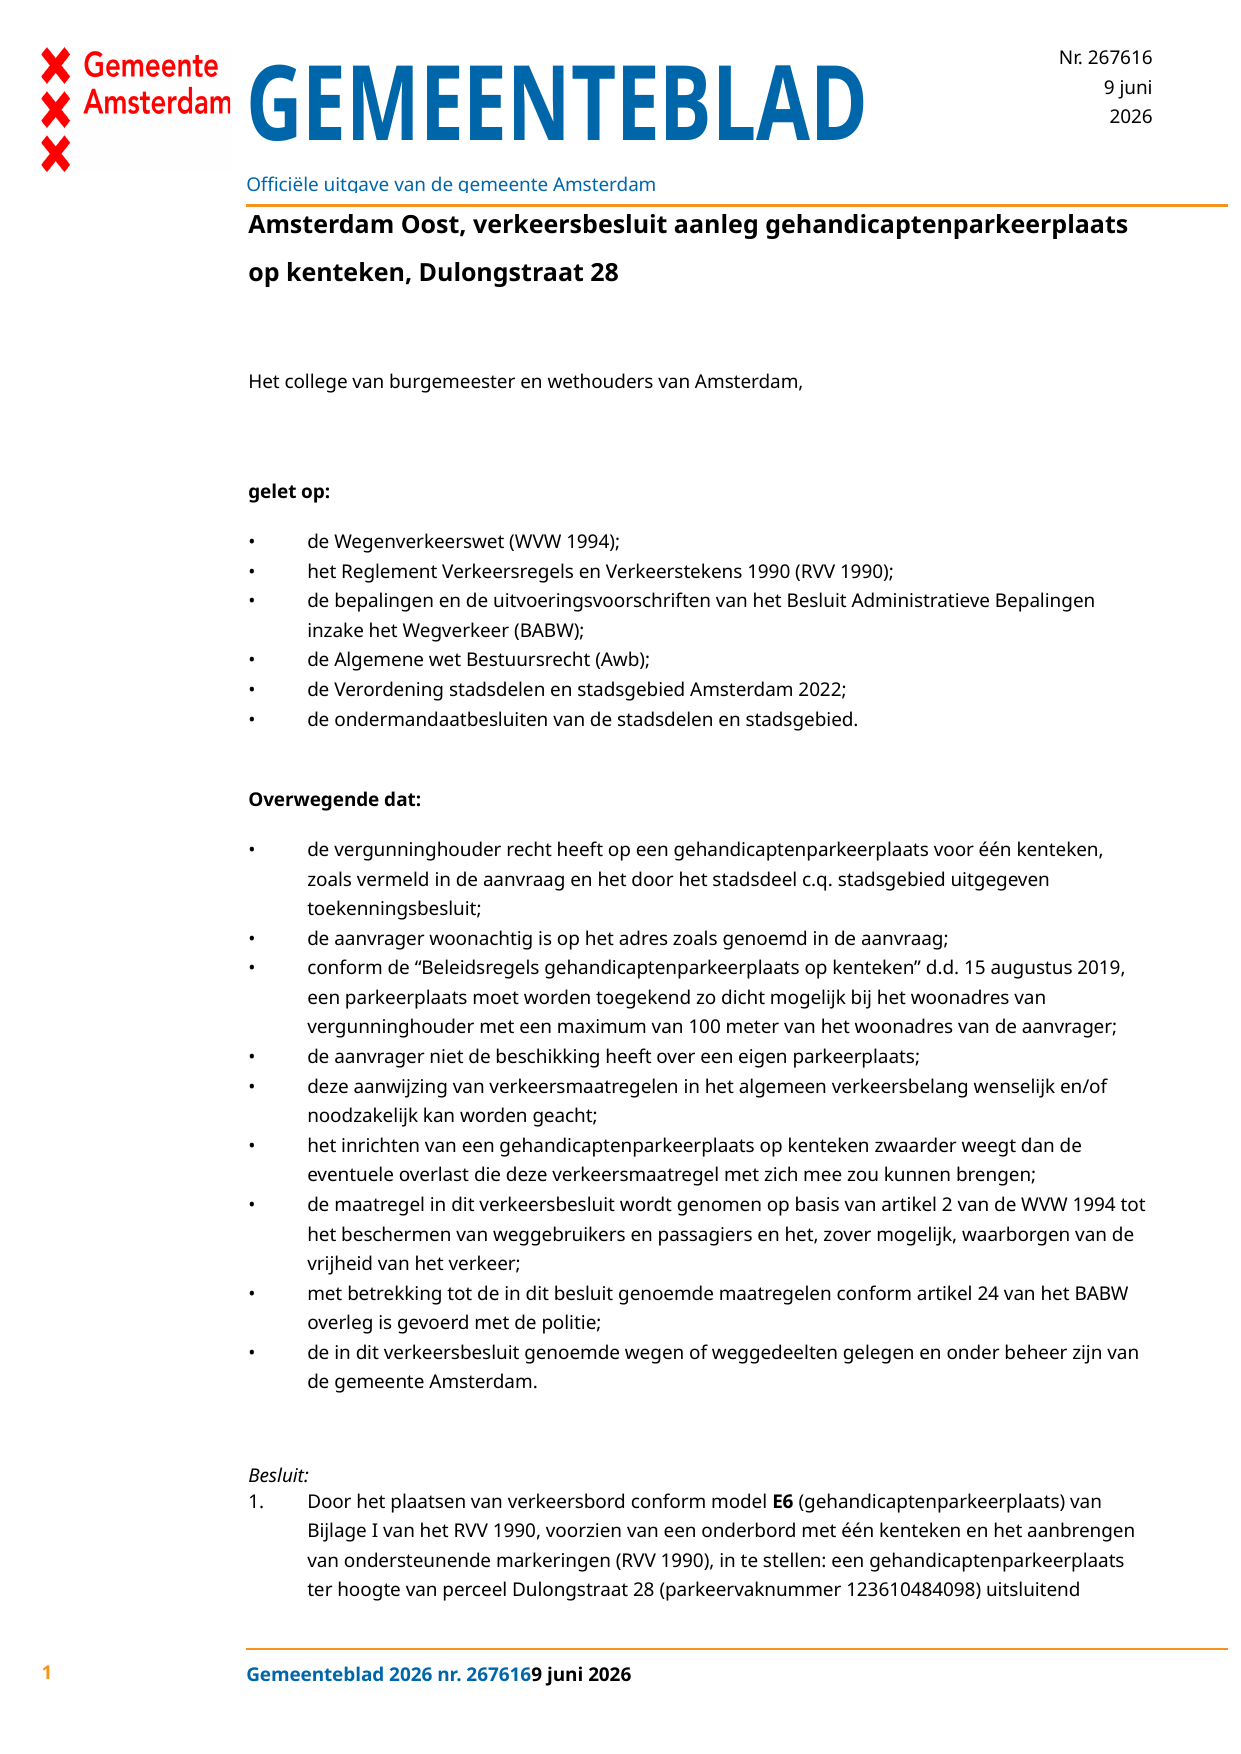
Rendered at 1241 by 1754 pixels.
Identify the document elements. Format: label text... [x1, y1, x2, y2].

picture [41, 47, 231, 172]
list de maatregel in dit verkeersbesluit wordt genomen op basis van artikel 2 van de WVW 1994 tot het beschermen van weggebruikers en passagiers en het, zover mogelijk, waarborgen van de vrijheid van het verkeer; [248, 1191, 1152, 1276]
list Door het plaatsen van verkeersbord conform model E6 (gehandicaptenparkeerplaats) van Bijlage I van het RVV 1990, voorzien van een onderbord met één kenteken en het aanbrengen van ondersteunende markeringen (RVV 1990), in te stellen: een gehandicaptenparkeerplaats ter hoogte van perceel Dulongstraat 28 (parkeervaknummer 123610484098) uitsluitend [248, 1488, 1152, 1602]
text gelet op: [248, 478, 1152, 503]
text Besluit: [248, 1462, 1152, 1488]
list het Reglement Verkeersregels en Verkeerstekens 1990 (RVV 1990); [248, 558, 1152, 583]
list de Verordening stadsdelen en stadsgebied Amsterdam 2022; [248, 676, 1152, 702]
list met betrekking tot de in dit besluit genoemde maatregelen conform artikel 24 van het BABW overleg is gevoerd met de politie; [248, 1280, 1152, 1335]
list de bepalingen en de uitvoeringsvoorschriften van het Besluit Administratieve Bepalingen inzake het Wegverkeer (BABW); [248, 587, 1152, 643]
list de Wegenverkeerswet (WVW 1994); [248, 528, 1152, 554]
text Het college van burgemeester en wethouders van Amsterdam, [248, 368, 1152, 394]
list het inrichten van een gehandicaptenparkeerplaats op kenteken zwaarder weegt dan de eventuele overlast die deze verkeersmaatregel met zich mee zou kunnen brengen; [248, 1132, 1152, 1187]
list de aanvrager woonachtig is op het adres zoals genoemd in de aanvraag; [248, 925, 1152, 951]
list de vergunninghouder recht heeft op een gehandicaptenparkeerplaats voor één kenteken, zoals vermeld in de aanvraag en het door het stadsdeel c.q. stadsgebied uitgegeven toekenningsbesluit; [248, 836, 1152, 921]
list de aanvrager niet de beschikking heeft over een eigen parkeerplaats; [248, 1043, 1152, 1069]
list de in dit verkeersbesluit genoemde wegen of weggedeelten gelegen en onder beheer zijn van de gemeente Amsterdam. [248, 1339, 1152, 1394]
text Amsterdam Oost, verkeersbesluit aanleg gehandicaptenparkeerplaats op kenteken, Dulongstraat 28 [248, 207, 1152, 288]
text Overwegende dat: [248, 786, 1152, 811]
list deze aanwijzing van verkeersmaatregelen in het algemeen verkeersbelang wenselijk en/of noodzakelijk kan worden geacht; [248, 1073, 1152, 1128]
list conform de “Beleidsregels gehandicaptenparkeerplaats op kenteken” d.d. 15 augustus 2019, een parkeerplaats moet worden toegekend zo dicht mogelijk bij het woonadres van vergunninghouder met een maximum van 100 meter van het woonadres van de aanvrager; [248, 954, 1152, 1039]
list de ondermandaatbesluiten van de stadsdelen en stadsgebied. [248, 706, 1152, 731]
list de Algemene wet Bestuursrecht (Awb); [248, 647, 1152, 672]
